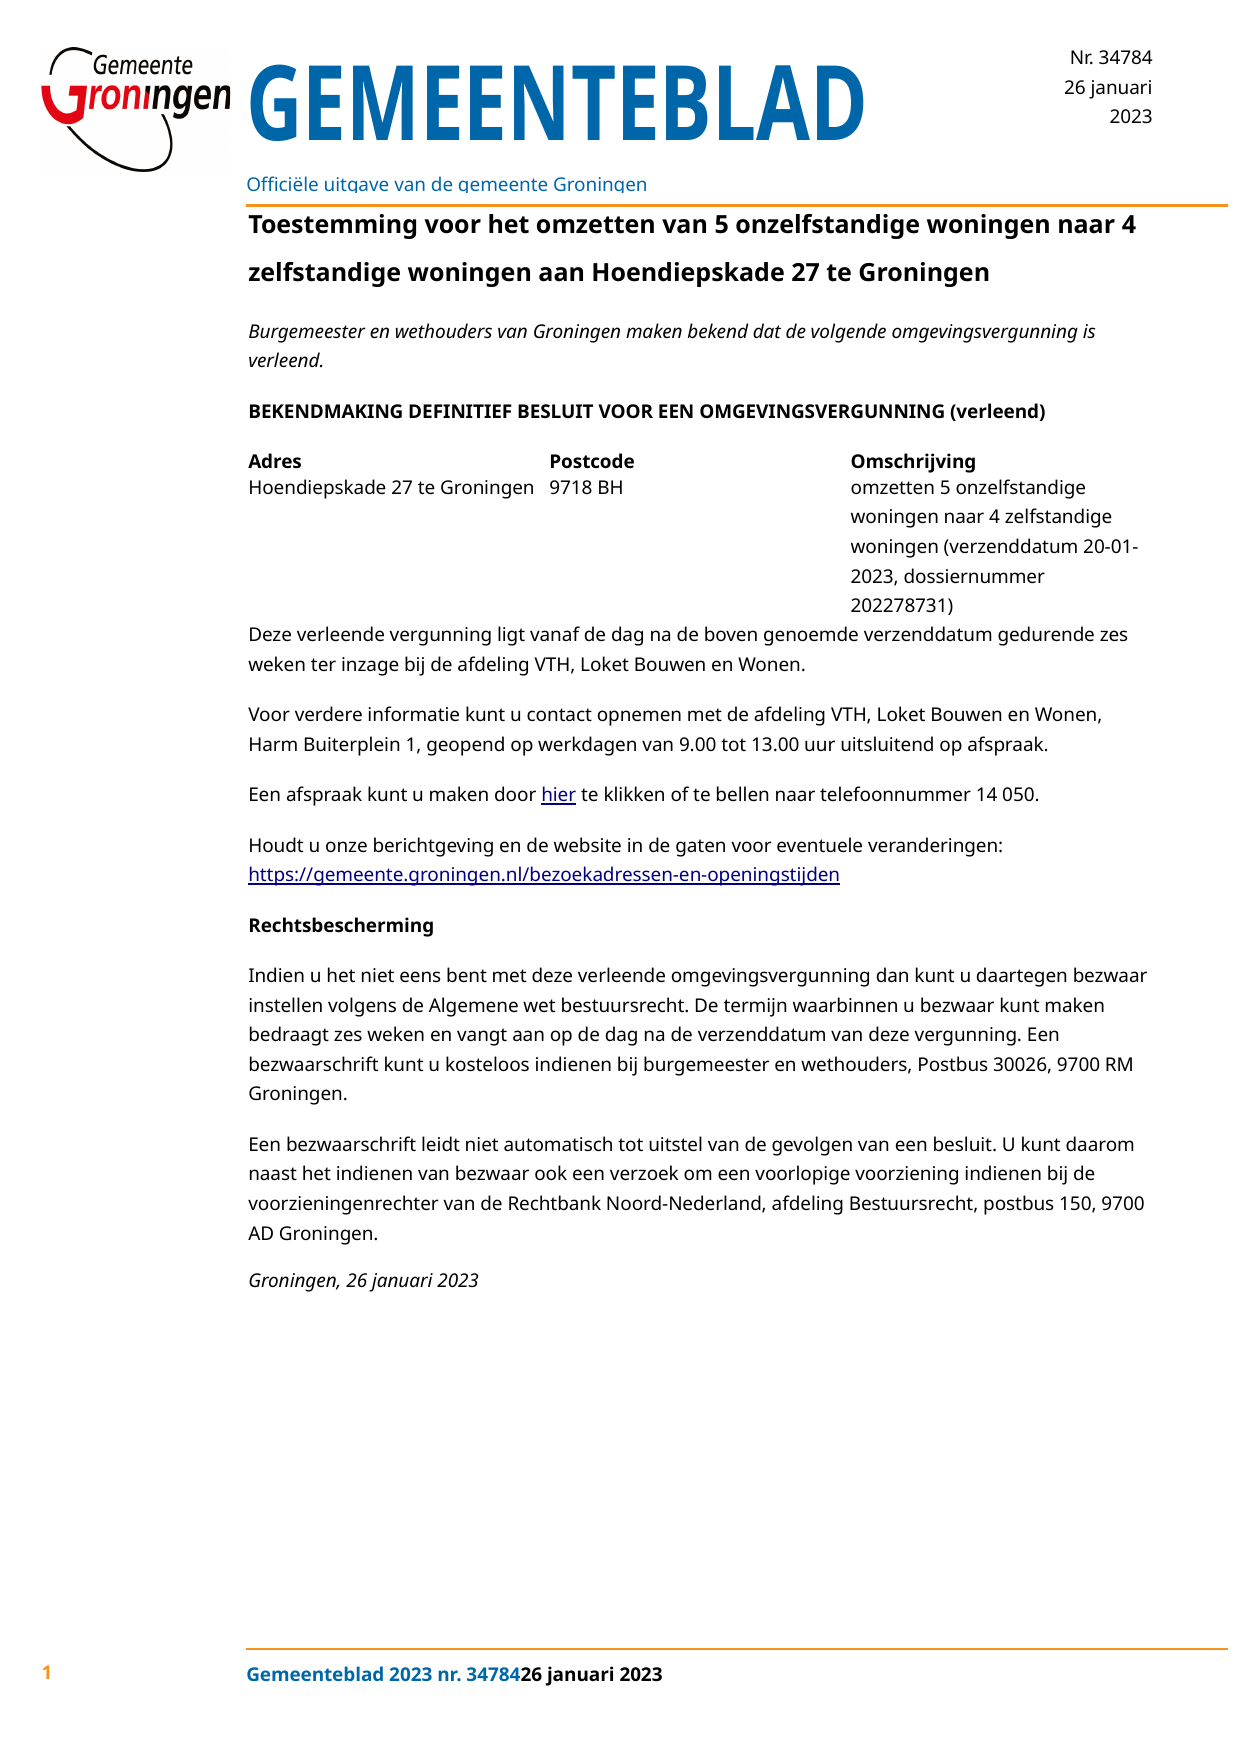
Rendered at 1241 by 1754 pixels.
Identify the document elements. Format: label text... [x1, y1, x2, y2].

text Voor verdere informatie kunt u contact opnemen met de afdeling VTH, Loket Bouwen en Wonen, Harm Buiterplein 1, geopend op werkdagen van 9.00 tot 13.00 uur uitsluitend op afspraak. [248, 701, 1152, 757]
text Indien u het niet eens bent met deze verleende omgevingsvergunning dan kunt u daartegen bezwaar instellen volgens de Algemene wet bestuursrecht. De termijn waarbinnen u bezwaar kunt maken bedraagt zes weken en vangt aan op de dag na de verzenddatum van deze vergunning. Een bezwaarschrift kunt u kosteloos indienen bij burgemeester en wethouders, Postbus 30026, 9700 RM Groningen. [248, 962, 1152, 1106]
table_cell omzetten 5 onzelfstandige woningen naar 4 zelfstandige woningen (verzenddatum 20-01-2023, dossiernummer 202278731) [850, 474, 1152, 618]
text Burgemeester en wethouders van Groningen maken bekend dat de volgende omgevingsvergunning is verleend. [248, 318, 1152, 373]
table_cell Hoendiepskade 27 te Groningen [248, 474, 549, 618]
text Rechtsbescherming [248, 912, 1152, 938]
text Toestemming voor het omzetten van 5 onzelfstandige woningen naar 4 zelfstandige woningen aan Hoendiepskade 27 te Groningen [248, 207, 1152, 288]
text Deze verleende vergunning ligt vanaf de dag na de boven genoemde verzenddatum gedurende zes weken ter inzage bij de afdeling VTH, Loket Bouwen en Wonen. [248, 621, 1152, 677]
text Groningen, 26 januari 2023 [248, 1268, 1152, 1293]
text Houdt u onze berichtgeving en de website in de gaten voor eventuele veranderingen: https://gemeente.groningen.nl/bezoekadressen-en-openingstijden [248, 832, 1152, 887]
picture [41, 47, 231, 172]
table_header Postcode [549, 449, 850, 474]
table_header Omschrijving [850, 449, 1152, 474]
text BEKENDMAKING DEFINITIEF BESLUIT VOOR EEN OMGEVINGSVERGUNNING (verleend) [248, 398, 1152, 424]
table_cell 9718 BH [549, 474, 850, 618]
table_header Adres [248, 449, 549, 474]
text Een afspraak kunt u maken door hier te klikken of te bellen naar telefoonnummer 14 050. [248, 781, 1152, 807]
text Een bezwaarschrift leidt niet automatisch tot uitstel van de gevolgen van een besluit. U kunt daarom naast het indienen van bezwaar ook een verzoek om een voorlopige voorziening indienen bij de voorzieningenrechter van de Rechtbank Noord-Nederland, afdeling Bestuursrecht, postbus 150, 9700 AD Groningen. [248, 1131, 1152, 1246]
